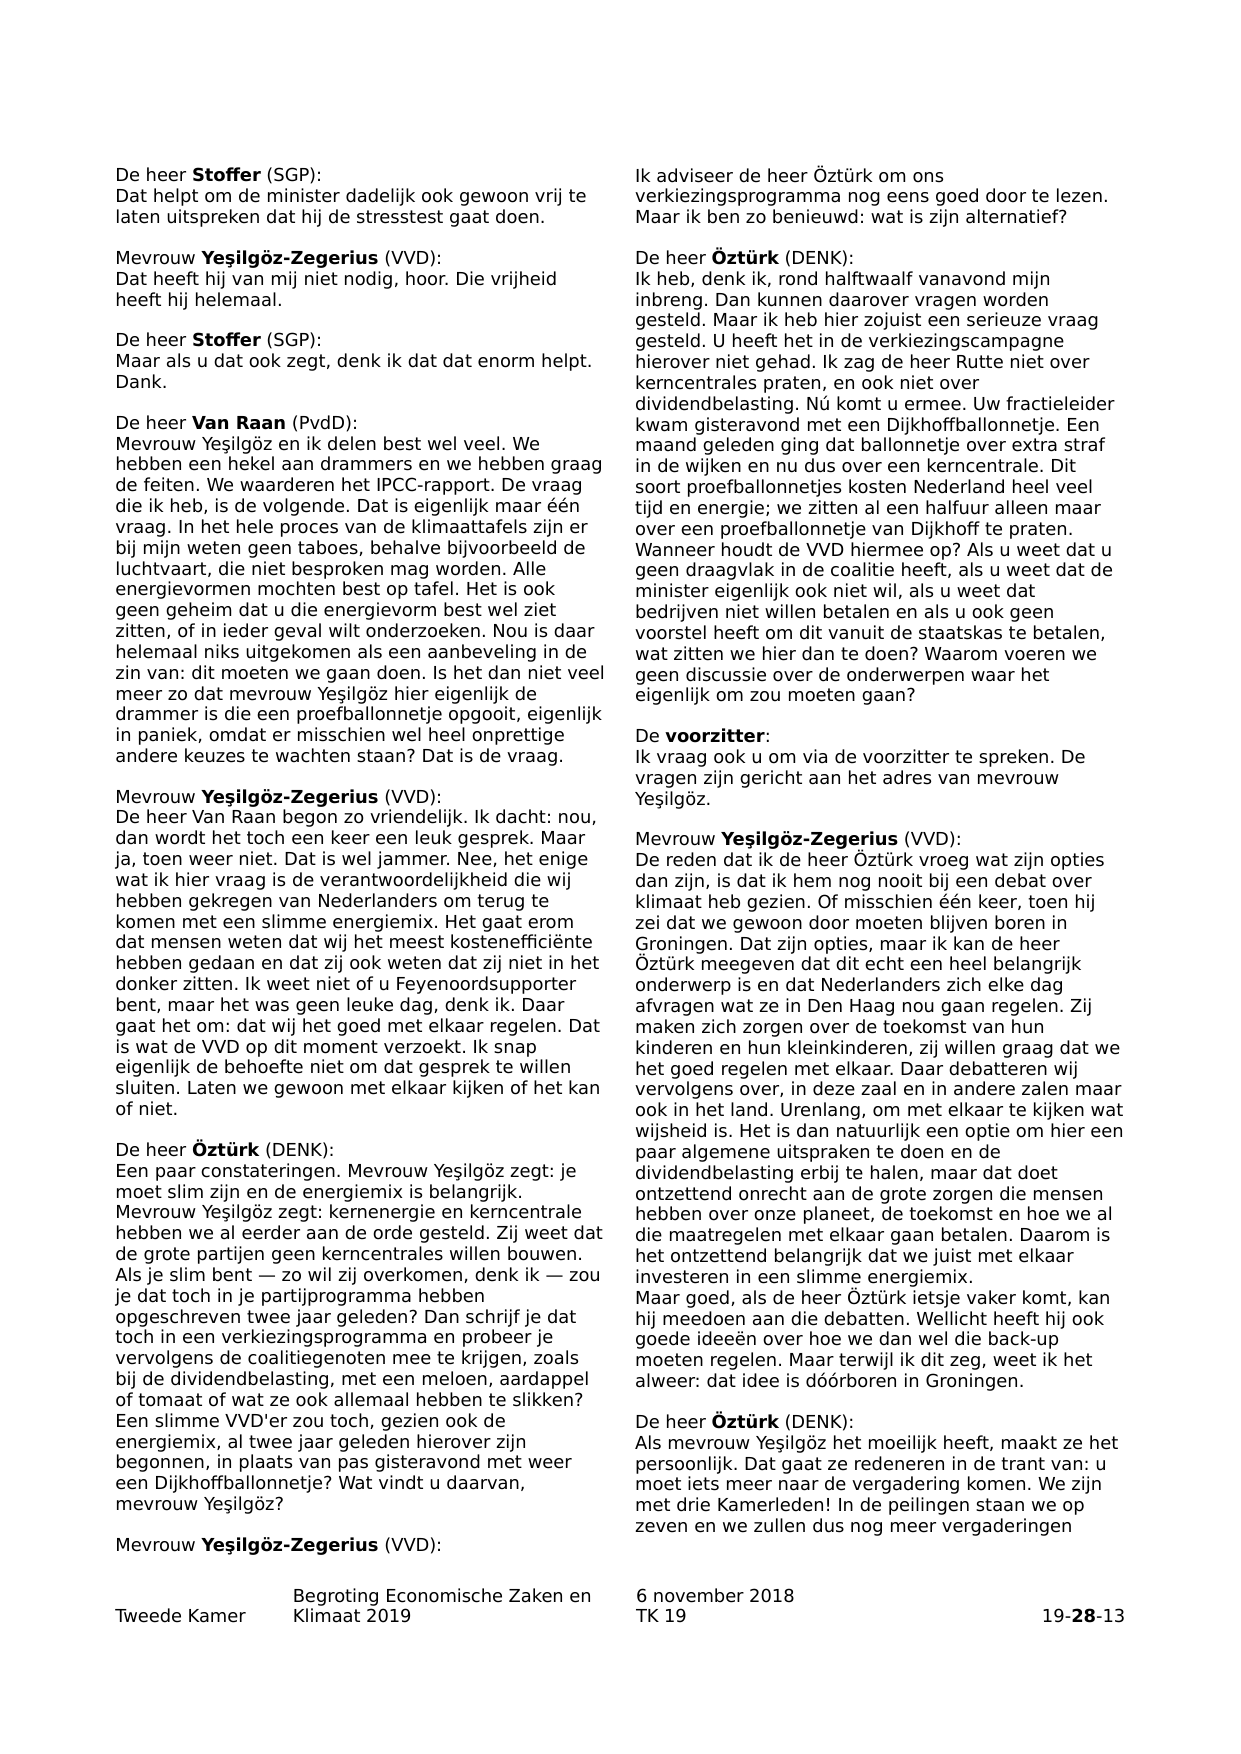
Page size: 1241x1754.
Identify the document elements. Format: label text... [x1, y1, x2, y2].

text Ik adviseer de heer Öztürk om ons verkiezingsprogramma nog eens goed door te lezen. Maar ik ben zo benieuwd: wat is zijn alternatief? [635, 165, 1125, 228]
text Maar goed, als de heer Öztürk ietsje vaker komt, kan hij meedoen aan die debatten. Wellicht heeft hij ook goede ideeën over hoe we dan wel die back-up moeten regelen. Maar terwijl ik dit zeg, weet ik het alweer: dat idee is dóórboren in Groningen. [635, 1287, 1125, 1392]
text Dat heeft hij van mij niet nodig, hoor. Die vrijheid heeft hij helemaal. [115, 268, 605, 310]
text Maar als u dat ook zegt, denk ik dat dat enorm helpt. Dank. [115, 351, 605, 392]
text De heer Öztürk (DENK): [115, 1140, 605, 1161]
text De heer Van Raan begon zo vriendelijk. Ik dacht: nou, dan wordt het toch een keer een leuk gesprek. Maar ja, toen weer niet. Dat is wel jammer. Nee, het enige wat ik hier vraag is de verantwoordelijkheid die wij hebben gekregen van Nederlanders om terug te komen met een slimme energiemix. Het gaat erom dat mensen weten dat wij het meest kostenefficiënte hebben gedaan en dat zij ook weten dat zij niet in het donker zitten. Ik weet niet of u Feyenoordsupporter bent, maar het was geen leuke dag, denk ik. Daar gaat het om: dat wij het goed met elkaar regelen. Dat is wat de VVD op dit moment verzoekt. Ik snap eigenlijk de behoefte niet om dat gesprek te willen sluiten. Laten we gewoon met elkaar kijken of het kan of niet. [115, 807, 605, 1120]
text Dat helpt om de minister dadelijk ook gewoon vrij te laten uitspreken dat hij de stresstest gaat doen. [115, 186, 605, 228]
text De reden dat ik de heer Öztürk vroeg wat zijn opties dan zijn, is dat ik hem nog nooit bij een debat over klimaat heb gezien. Of misschien één keer, toen hij zei dat we gewoon door moeten blijven boren in Groningen. Dat zijn opties, maar ik kan de heer Öztürk meegeven dat dit echt een heel belangrijk onderwerp is en dat Nederlanders zich elke dag afvragen wat ze in Den Haag nou gaan regelen. Zij maken zich zorgen over de toekomst van hun kinderen en hun kleinkinderen, zij willen graag dat we het goed regelen met elkaar. Daar debatteren wij vervolgens over, in deze zaal en in andere zalen maar ook in het land. Urenlang, om met elkaar te kijken wat wijsheid is. Het is dan natuurlijk een optie om hier een paar algemene uitspraken te doen en de dividendbelasting erbij te halen, maar dat doet ontzettend onrecht aan de grote zorgen die mensen hebben over onze planeet, de toekomst en hoe we al die maatregelen met elkaar gaan betalen. Daarom is het ontzettend belangrijk dat we juist met elkaar investeren in een slimme energiemix. [635, 850, 1125, 1287]
text Ik heb, denk ik, rond halftwaalf vanavond mijn inbreng. Dan kunnen daarover vragen worden gesteld. Maar ik heb hier zojuist een serieuze vraag gesteld. U heeft het in de verkiezingscampagne hierover niet gehad. Ik zag de heer Rutte niet over kerncentrales praten, en ook niet over dividendbelasting. Nú komt u ermee. Uw fractieleider kwam gisteravond met een Dijkhoffballonnetje. Een maand geleden ging dat ballonnetje over extra straf in de wijken en nu dus over een kerncentrale. Dit soort proefballonnetjes kosten Nederland heel veel tijd en energie; we zitten al een halfuur alleen maar over een proefballonnetje van Dijkhoff te praten. Wanneer houdt de VVD hiermee op? Als u weet dat u geen draagvlak in de coalitie heeft, als u weet dat de minister eigenlijk ook niet wil, als u weet dat bedrijven niet willen betalen en als u ook geen voorstel heeft om dit vanuit de staatskas te betalen, wat zitten we hier dan te doen? Waarom voeren we geen discussie over de onderwerpen waar het eigenlijk om zou moeten gaan? [635, 268, 1125, 706]
text De heer Van Raan (PvdD): [115, 412, 605, 433]
text Als mevrouw Yeşilgöz het moeilijk heeft, maakt ze het persoonlijk. Dat gaat ze redeneren in de trant van: u moet iets meer naar de vergadering komen. We zijn met drie Kamerleden! In de peilingen staan we op zeven en we zullen dus nog meer vergaderingen [635, 1432, 1125, 1537]
text Mevrouw Yeşilgöz-Zegerius (VVD): [115, 1535, 605, 1555]
text De heer Öztürk (DENK): [635, 248, 1125, 268]
text Mevrouw Yeşilgöz-Zegerius (VVD): [115, 787, 605, 807]
text De heer Stoffer (SGP): [115, 330, 605, 351]
text Ik vraag ook u om via de voorzitter te spreken. De vragen zijn gericht aan het adres van mevrouw Yeşilgöz. [635, 747, 1125, 809]
text Mevrouw Yeşilgöz-Zegerius (VVD): [635, 829, 1125, 850]
text De heer Öztürk (DENK): [635, 1412, 1125, 1432]
text De heer Stoffer (SGP): [115, 165, 605, 186]
text Mevrouw Yeşilgöz en ik delen best wel veel. We hebben een hekel aan drammers en we hebben graag de feiten. We waarderen het IPCC-rapport. De vraag die ik heb, is de volgende. Dat is eigenlijk maar één vraag. In het hele proces van de klimaattafels zijn er bij mijn weten geen taboes, behalve bijvoorbeeld de luchtvaart, die niet besproken mag worden. Alle energievormen mochten best op tafel. Het is ook geen geheim dat u die energievorm best wel ziet zitten, of in ieder geval wilt onderzoeken. Nou is daar helemaal niks uitgekomen als een aanbeveling in de zin van: dit moeten we gaan doen. Is het dan niet veel meer zo dat mevrouw Yeşilgöz hier eigenlijk de drammer is die een proefballonnetje opgooit, eigenlijk in paniek, omdat er misschien wel heel onprettige andere keuzes te wachten staan? Dat is de vraag. [115, 433, 605, 767]
text Een paar constateringen. Mevrouw Yeşilgöz zegt: je moet slim zijn en de energiemix is belangrijk. Mevrouw Yeşilgöz zegt: kernenergie en kerncentrale hebben we al eerder aan de orde gesteld. Zij weet dat de grote partijen geen kerncentrales willen bouwen. Als je slim bent — zo wil zij overkomen, denk ik — zou je dat toch in je partijprogramma hebben opgeschreven twee jaar geleden? Dan schrijf je dat toch in een verkiezingsprogramma en probeer je vervolgens de coalitiegenoten mee te krijgen, zoals bij de dividendbelasting, met een meloen, aardappel of tomaat of wat ze ook allemaal hebben te slikken? Een slimme VVD'er zou toch, gezien ook de energiemix, al twee jaar geleden hierover zijn begonnen, in plaats van pas gisteravond met weer een Dijkhoffballonnetje? Wat vindt u daarvan, mevrouw Yeşilgöz? [115, 1161, 605, 1515]
text De voorzitter: [635, 726, 1125, 747]
text Mevrouw Yeşilgöz-Zegerius (VVD): [115, 248, 605, 268]
